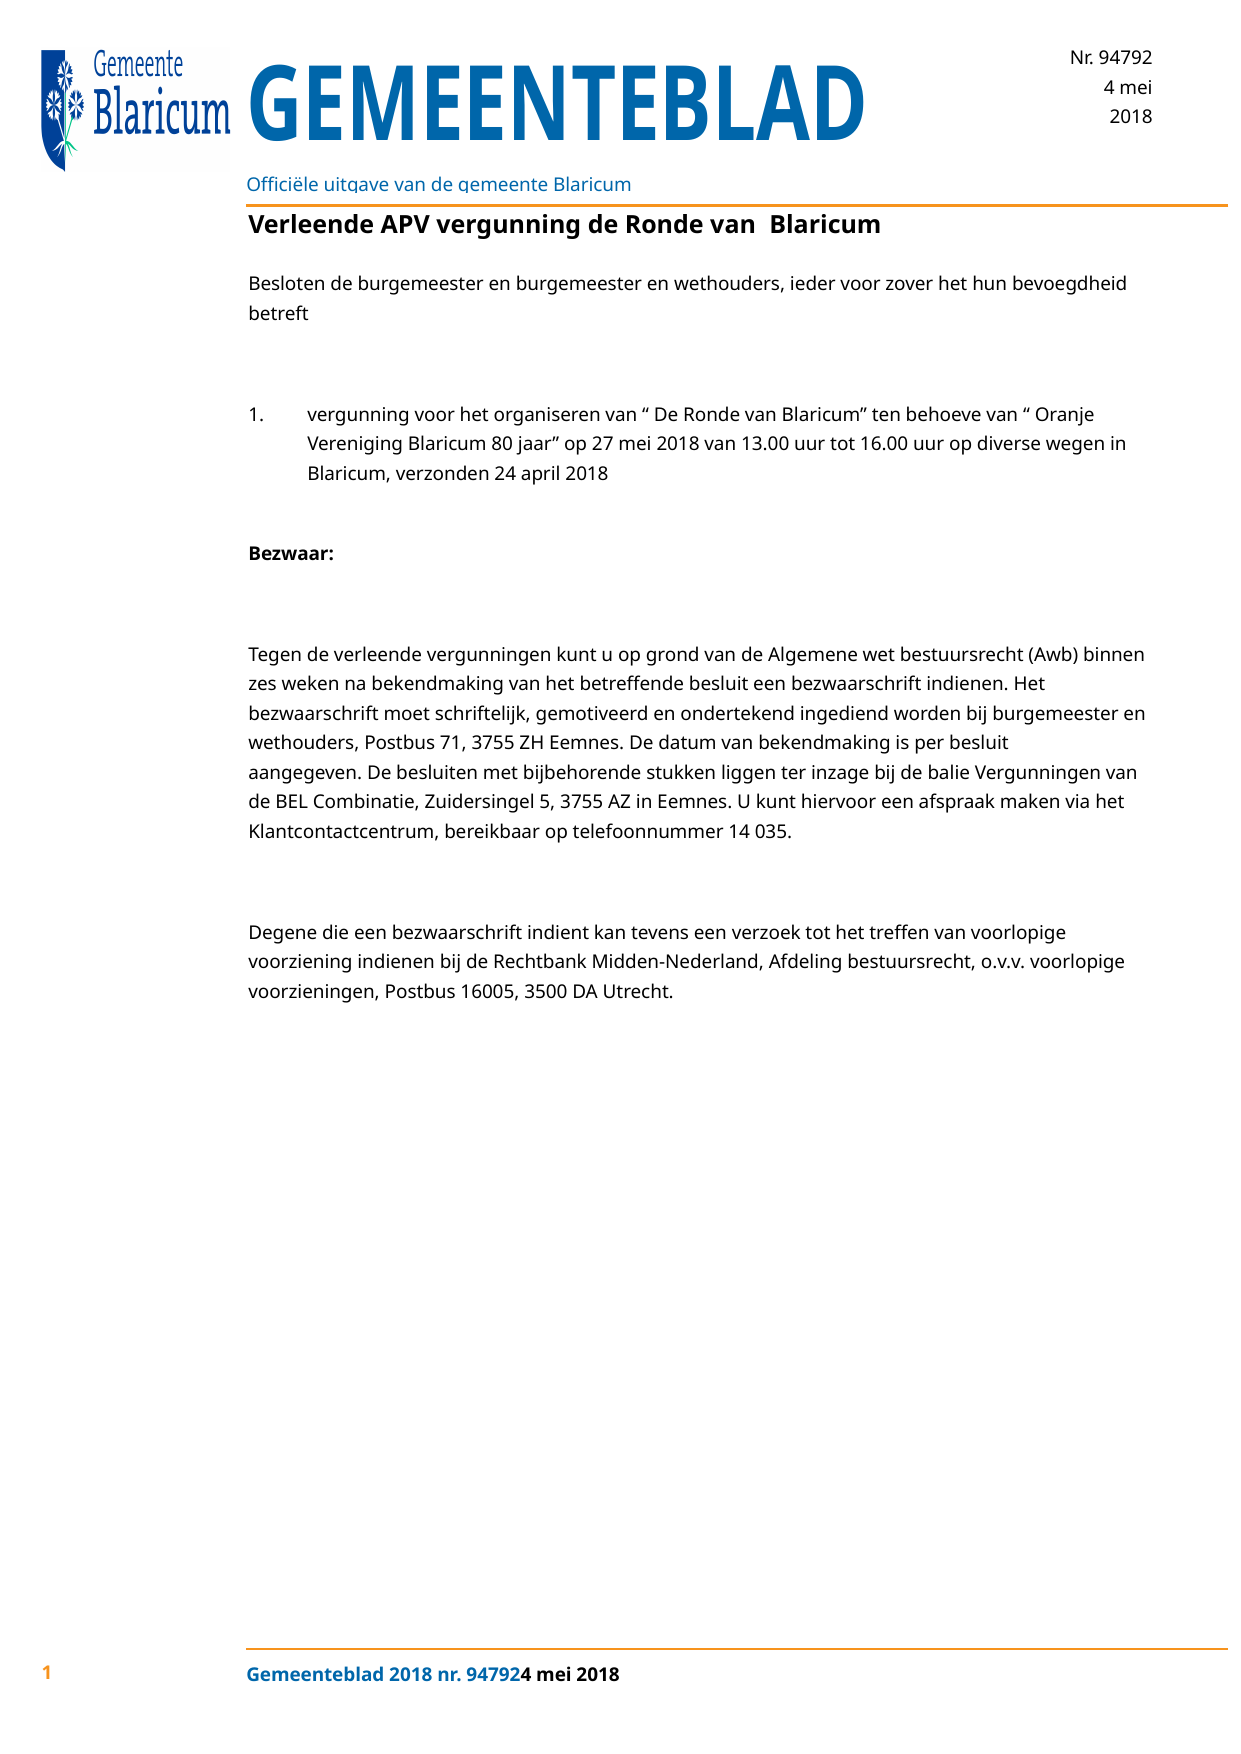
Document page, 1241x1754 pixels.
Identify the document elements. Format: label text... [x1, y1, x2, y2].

picture [41, 47, 231, 172]
text Besloten de burgemeester en burgemeester en wethouders, ieder voor zover het hun bevoegdheid betreft [248, 270, 1152, 326]
list vergunning voor het organiseren van “ De Ronde van Blaricum” ten behoeve van “ Oranje Vereniging Blaricum 80 jaar” op 27 mei 2018 van 13.00 uur tot 16.00 uur op diverse wegen in Blaricum, verzonden 24 april 2018 [248, 401, 1152, 486]
text Degene die een bezwaarschrift indient kan tevens een verzoek tot het treffen van voorlopige voorziening indienen bij de Rechtbank Midden-Nederland, Afdeling bestuursrecht, o.v.v. voorlopige voorzieningen, Postbus 16005, 3500 DA Utrecht. [248, 919, 1152, 1004]
text Bezwaar: [248, 540, 1152, 566]
text Verleende APV vergunning de Ronde van Blaricum [248, 207, 1152, 241]
text Tegen de verleende vergunningen kunt u op grond van de Algemene wet bestuursrecht (Awb) binnen zes weken na bekendmaking van het betreffende besluit een bezwaarschrift indienen. Het bezwaarschrift moet schriftelijk, gemotiveerd en ondertekend ingediend worden bij burgemeester en wethouders, Postbus 71, 3755 ZH Eemnes. De datum van bekendmaking is per besluit aangegeven. De besluiten met bijbehorende stukken liggen ter inzage bij de balie Vergunningen van de BEL Combinatie, Zuidersingel 5, 3755 AZ in Eemnes. U kunt hiervoor een afspraak maken via het Klantcontactcentrum, bereikbaar op telefoonnummer 14 035. [248, 641, 1152, 844]
